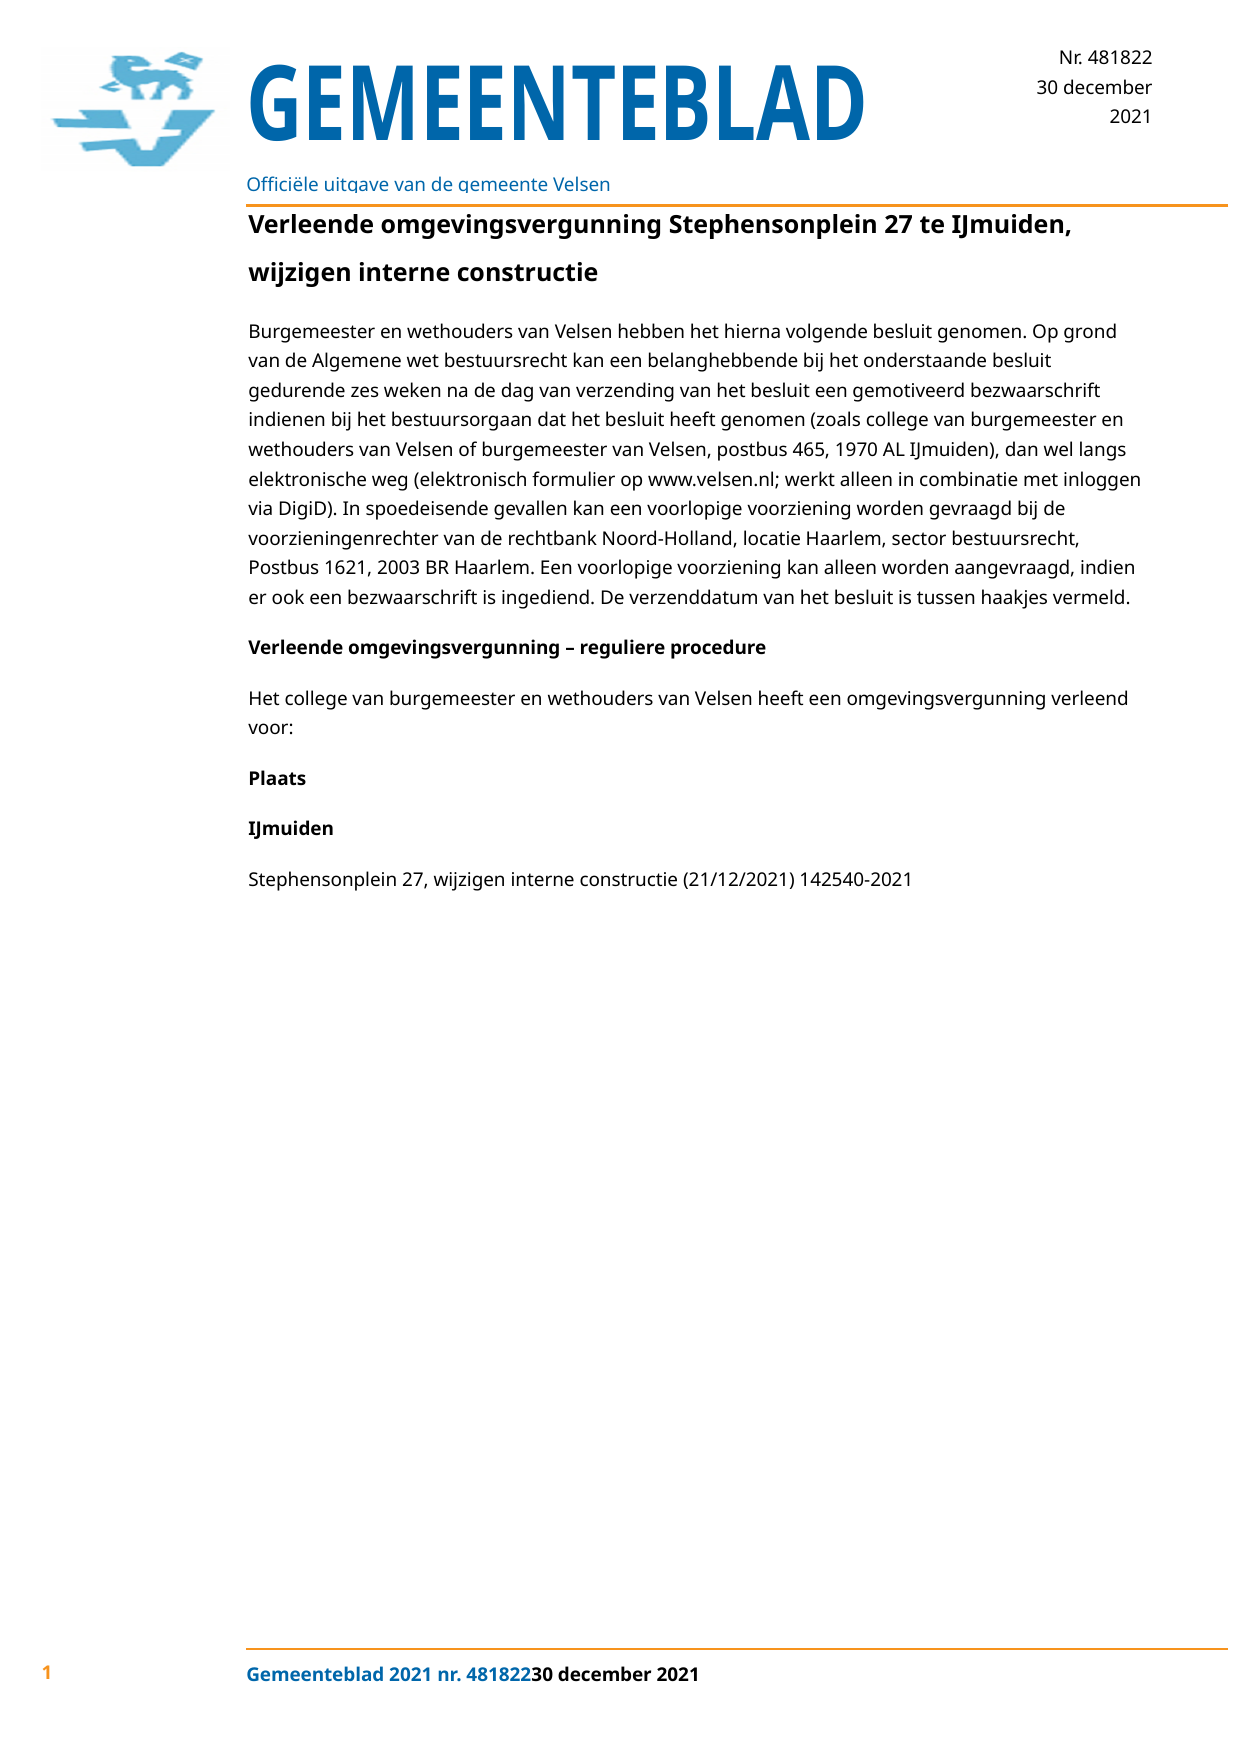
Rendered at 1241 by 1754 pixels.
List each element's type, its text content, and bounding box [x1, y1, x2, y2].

text Het college van burgemeester en wethouders van Velsen heeft een omgevingsvergunning verleend voor: [248, 685, 1152, 740]
text Plaats [248, 765, 1152, 791]
text Verleende omgevingsvergunning Stephensonplein 27 te IJmuiden, wijzigen interne constructie [248, 207, 1152, 288]
text IJmuiden [248, 815, 1152, 841]
picture [41, 47, 231, 172]
text Burgemeester en wethouders van Velsen hebben het hierna volgende besluit genomen. Op grond van de Algemene wet bestuursrecht kan een belanghebbende bij het onderstaande besluit gedurende zes weken na de dag van verzending van het besluit een gemotiveerd bezwaarschrift indienen bij het bestuursorgaan dat het besluit heeft genomen (zoals college van burgemeester en wethouders van Velsen of burgemeester van Velsen, postbus 465, 1970 AL IJmuiden), dan wel langs elektronische weg (elektronisch formulier op www.velsen.nl; werkt alleen in combinatie met inloggen via DigiD). In spoedeisende gevallen kan een voorlopige voorziening worden gevraagd bij de voorzieningenrechter van de rechtbank Noord-Holland, locatie Haarlem, sector bestuursrecht, Postbus 1621, 2003 BR Haarlem. Een voorlopige voorziening kan alleen worden aangevraagd, indien er ook een bezwaarschrift is ingediend. De verzenddatum van het besluit is tussen haakjes vermeld. [248, 318, 1152, 610]
text Stephensonplein 27, wijzigen interne constructie (21/12/2021) 142540-2021 [248, 866, 1152, 892]
text Verleende omgevingsvergunning – reguliere procedure [248, 634, 1152, 660]
